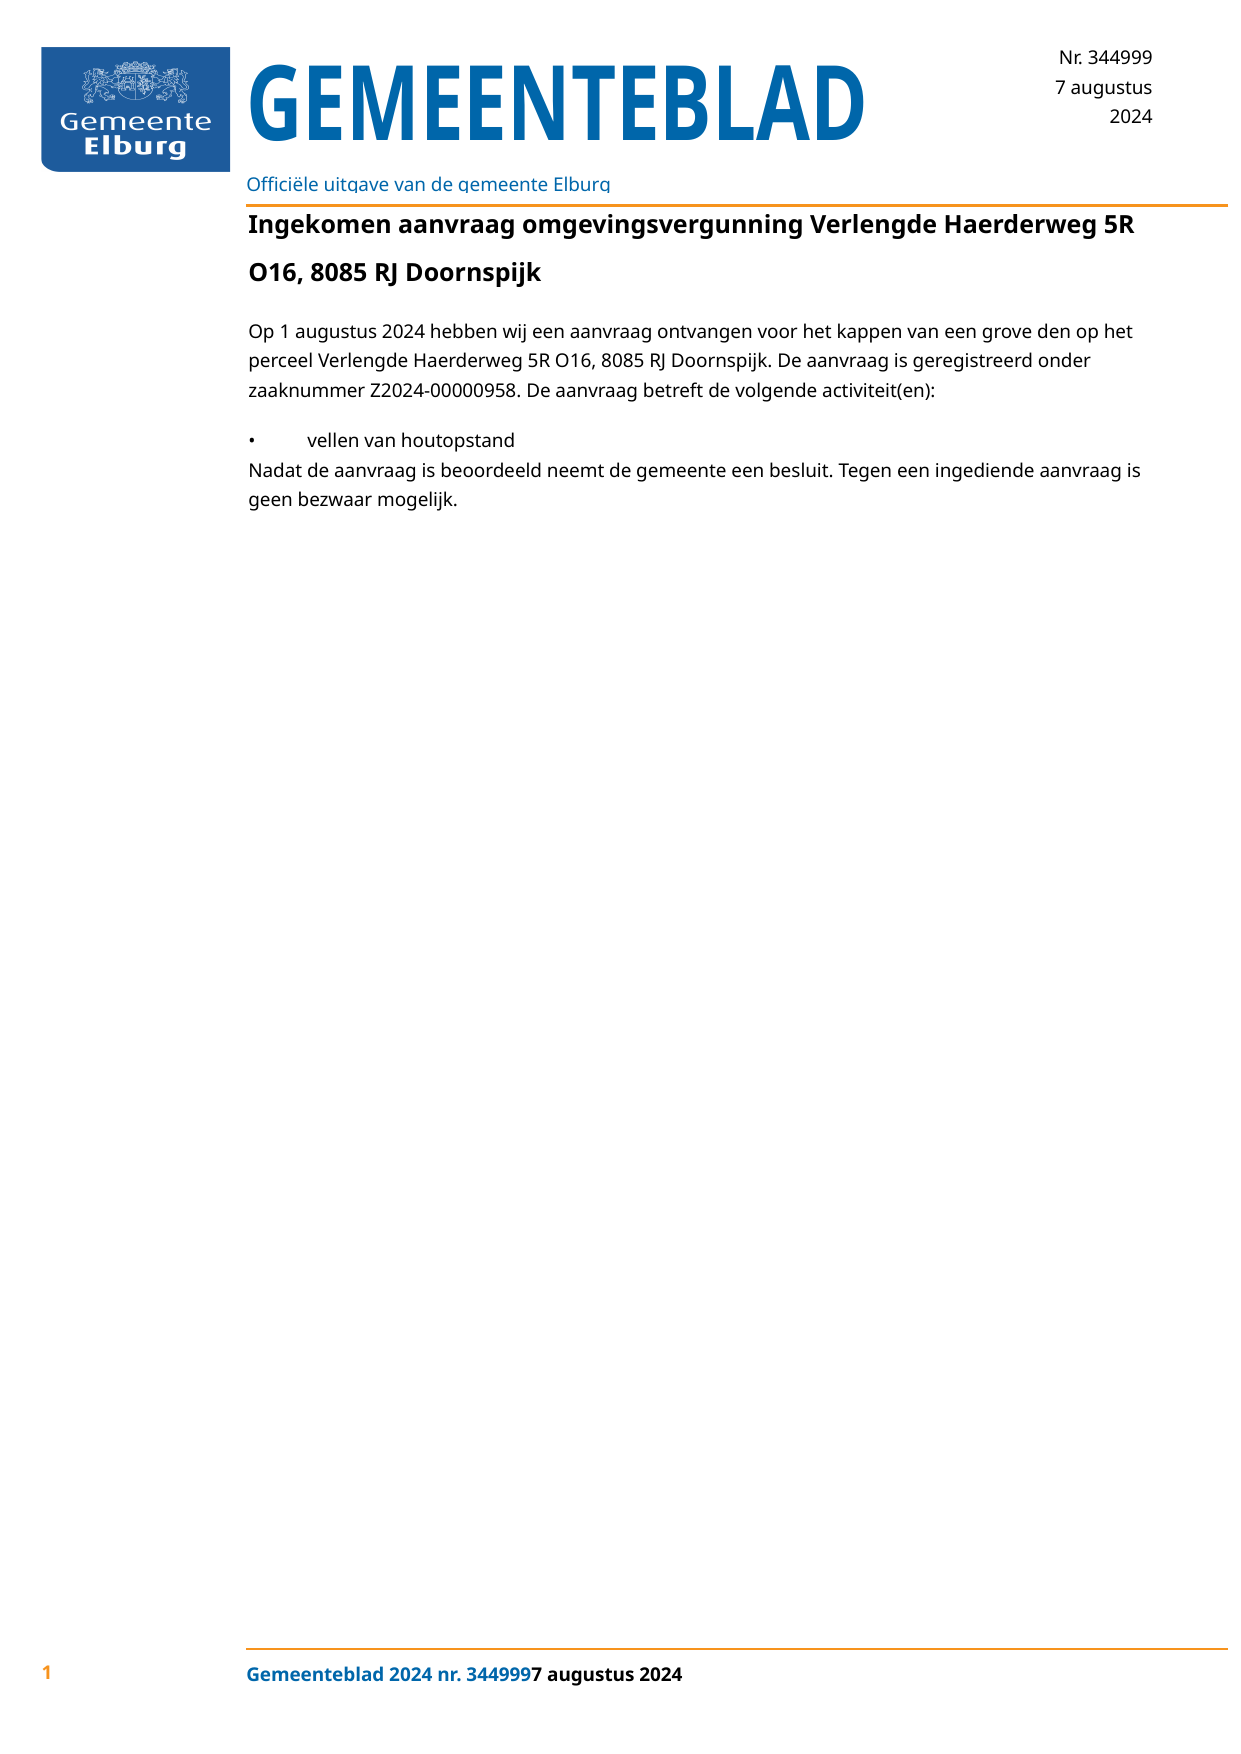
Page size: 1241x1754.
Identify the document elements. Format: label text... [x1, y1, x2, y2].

text Op 1 augustus 2024 hebben wij een aanvraag ontvangen voor het kappen van een grove den op het perceel Verlengde Haerderweg 5R O16, 8085 RJ Doornspijk. De aanvraag is geregistreerd onder zaaknummer Z2024-00000958. De aanvraag betreft de volgende activiteit(en): [248, 318, 1152, 403]
text Ingekomen aanvraag omgevingsvergunning Verlengde Haerderweg 5R O16, 8085 RJ Doornspijk [248, 207, 1152, 288]
text Nadat de aanvraag is beoordeeld neemt de gemeente een besluit. Tegen een ingediende aanvraag is geen bezwaar mogelijk. [248, 457, 1152, 512]
picture [41, 47, 231, 172]
list vellen van houtopstand [248, 427, 1152, 453]
